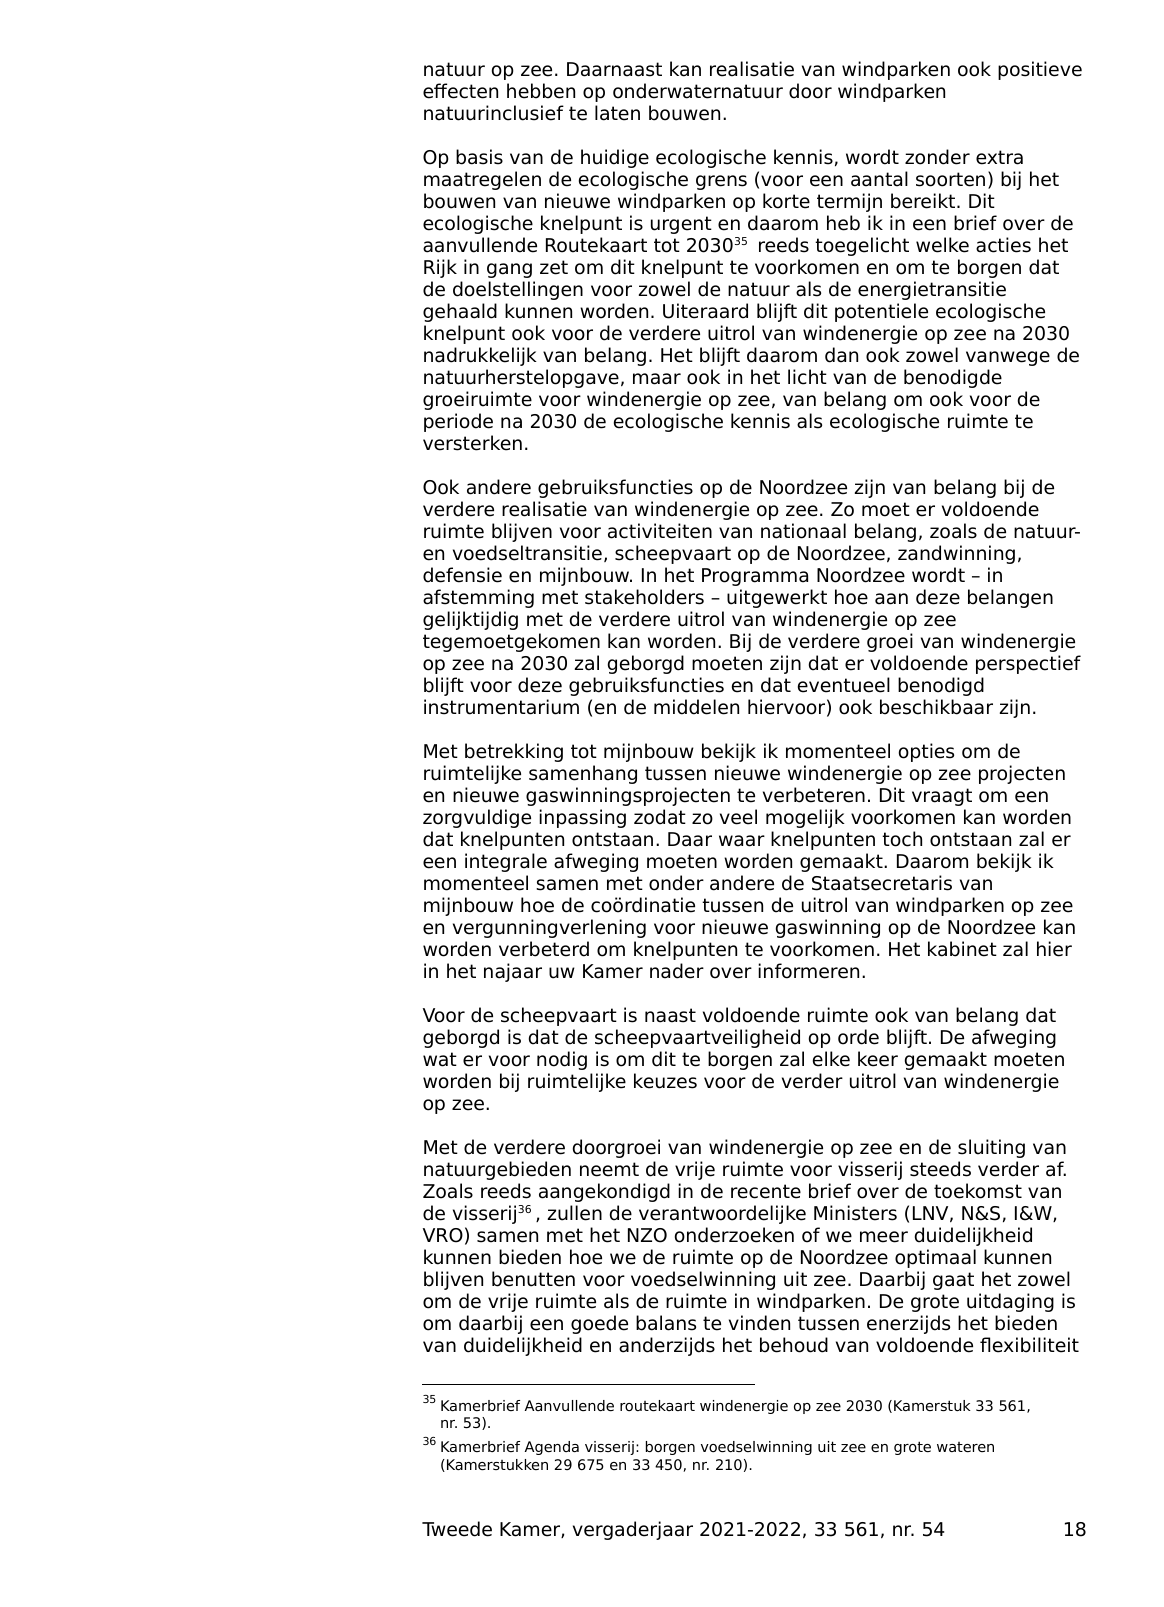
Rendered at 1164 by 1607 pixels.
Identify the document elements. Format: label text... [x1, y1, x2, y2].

text Met de verdere doorgroei van windenergie op zee en de sluiting van natuurgebieden neemt de vrije ruimte voor visserij steeds verder af. Zoals reeds aangekondigd in de recente brief over de toekomst van de visserij, zullen de verantwoordelijke Ministers (LNV, N&S, I&W, VRO) samen met het NZO onderzoeken of we meer duidelijkheid kunnen bieden hoe we de ruimte op de Noordzee optimaal kunnen blijven benutten voor voedselwinning uit zee. Daarbij gaat het zowel om de vrije ruimte als de ruimte in windparken. De grote uitdaging is om daarbij een goede balans te vinden tussen enerzijds het bieden van duidelijkheid en anderzijds het behoud van voldoende flexibiliteit [422, 1137, 1087, 1357]
text Op basis van de huidige ecologische kennis, wordt zonder extra maatregelen de ecologische grens (voor een aantal soorten) bij het bouwen van nieuwe windparken op korte termijn bereikt. Dit ecologische knelpunt is urgent en daarom heb ik in een brief over de aanvullende Routekaart tot 2030 reeds toegelicht welke acties het Rijk in gang zet om dit knelpunt te voorkomen en om te borgen dat de doelstellingen voor zowel de natuur als de energietransitie gehaald kunnen worden. Uiteraard blijft dit potentiele ecologische knelpunt ook voor de verdere uitrol van windenergie op zee na 2030 nadrukkelijk van belang. Het blijft daarom dan ook zowel vanwege de natuurherstelopgave, maar ook in het licht van de benodigde groeiruimte voor windenergie op zee, van belang om ook voor de periode na 2030 de ecologische kennis als ecologische ruimte te versterken. [422, 147, 1087, 455]
text Voor de scheepvaart is naast voldoende ruimte ook van belang dat geborgd is dat de scheepvaartveiligheid op orde blijft. De afweging wat er voor nodig is om dit te borgen zal elke keer gemaakt moeten worden bij ruimtelijke keuzes voor de verder uitrol van windenergie op zee. [422, 1005, 1087, 1115]
text Kamerbrief Aanvullende routekaart windenergie op zee 2030 (Kamerstuk 33 561, nr. 53). [422, 1393, 1087, 1432]
text natuur op zee. Daarnaast kan realisatie van windparken ook positieve effecten hebben op onderwaternatuur door windparken natuurinclusief te laten bouwen. [422, 59, 1087, 125]
text Ook andere gebruiksfuncties op de Noordzee zijn van belang bij de verdere realisatie van windenergie op zee. Zo moet er voldoende ruimte blijven voor activiteiten van nationaal belang, zoals de natuur- en voedseltransitie, scheepvaart op de Noordzee, zandwinning, defensie en mijnbouw. In het Programma Noordzee wordt – in afstemming met stakeholders – uitgewerkt hoe aan deze belangen gelijktijdig met de verdere uitrol van windenergie op zee tegemoetgekomen kan worden. Bij de verdere groei van windenergie op zee na 2030 zal geborgd moeten zijn dat er voldoende perspectief blijft voor deze gebruiksfuncties en dat eventueel benodigd instrumentarium (en de middelen hiervoor) ook beschikbaar zijn. [422, 477, 1087, 719]
text Met betrekking tot mijnbouw bekijk ik momenteel opties om de ruimtelijke samenhang tussen nieuwe windenergie op zee projecten en nieuwe gaswinningsprojecten te verbeteren. Dit vraagt om een zorgvuldige inpassing zodat zo veel mogelijk voorkomen kan worden dat knelpunten ontstaan. Daar waar knelpunten toch ontstaan zal er een integrale afweging moeten worden gemaakt. Daarom bekijk ik momenteel samen met onder andere de Staatsecretaris van mijnbouw hoe de coördinatie tussen de uitrol van windparken op zee en vergunningverlening voor nieuwe gaswinning op de Noordzee kan worden verbeterd om knelpunten te voorkomen. Het kabinet zal hier in het najaar uw Kamer nader over informeren. [422, 741, 1087, 983]
text Kamerbrief Agenda visserij: borgen voedselwinning uit zee en grote wateren (Kamerstukken 29 675 en 33 450, nr. 210). [422, 1435, 1087, 1474]
